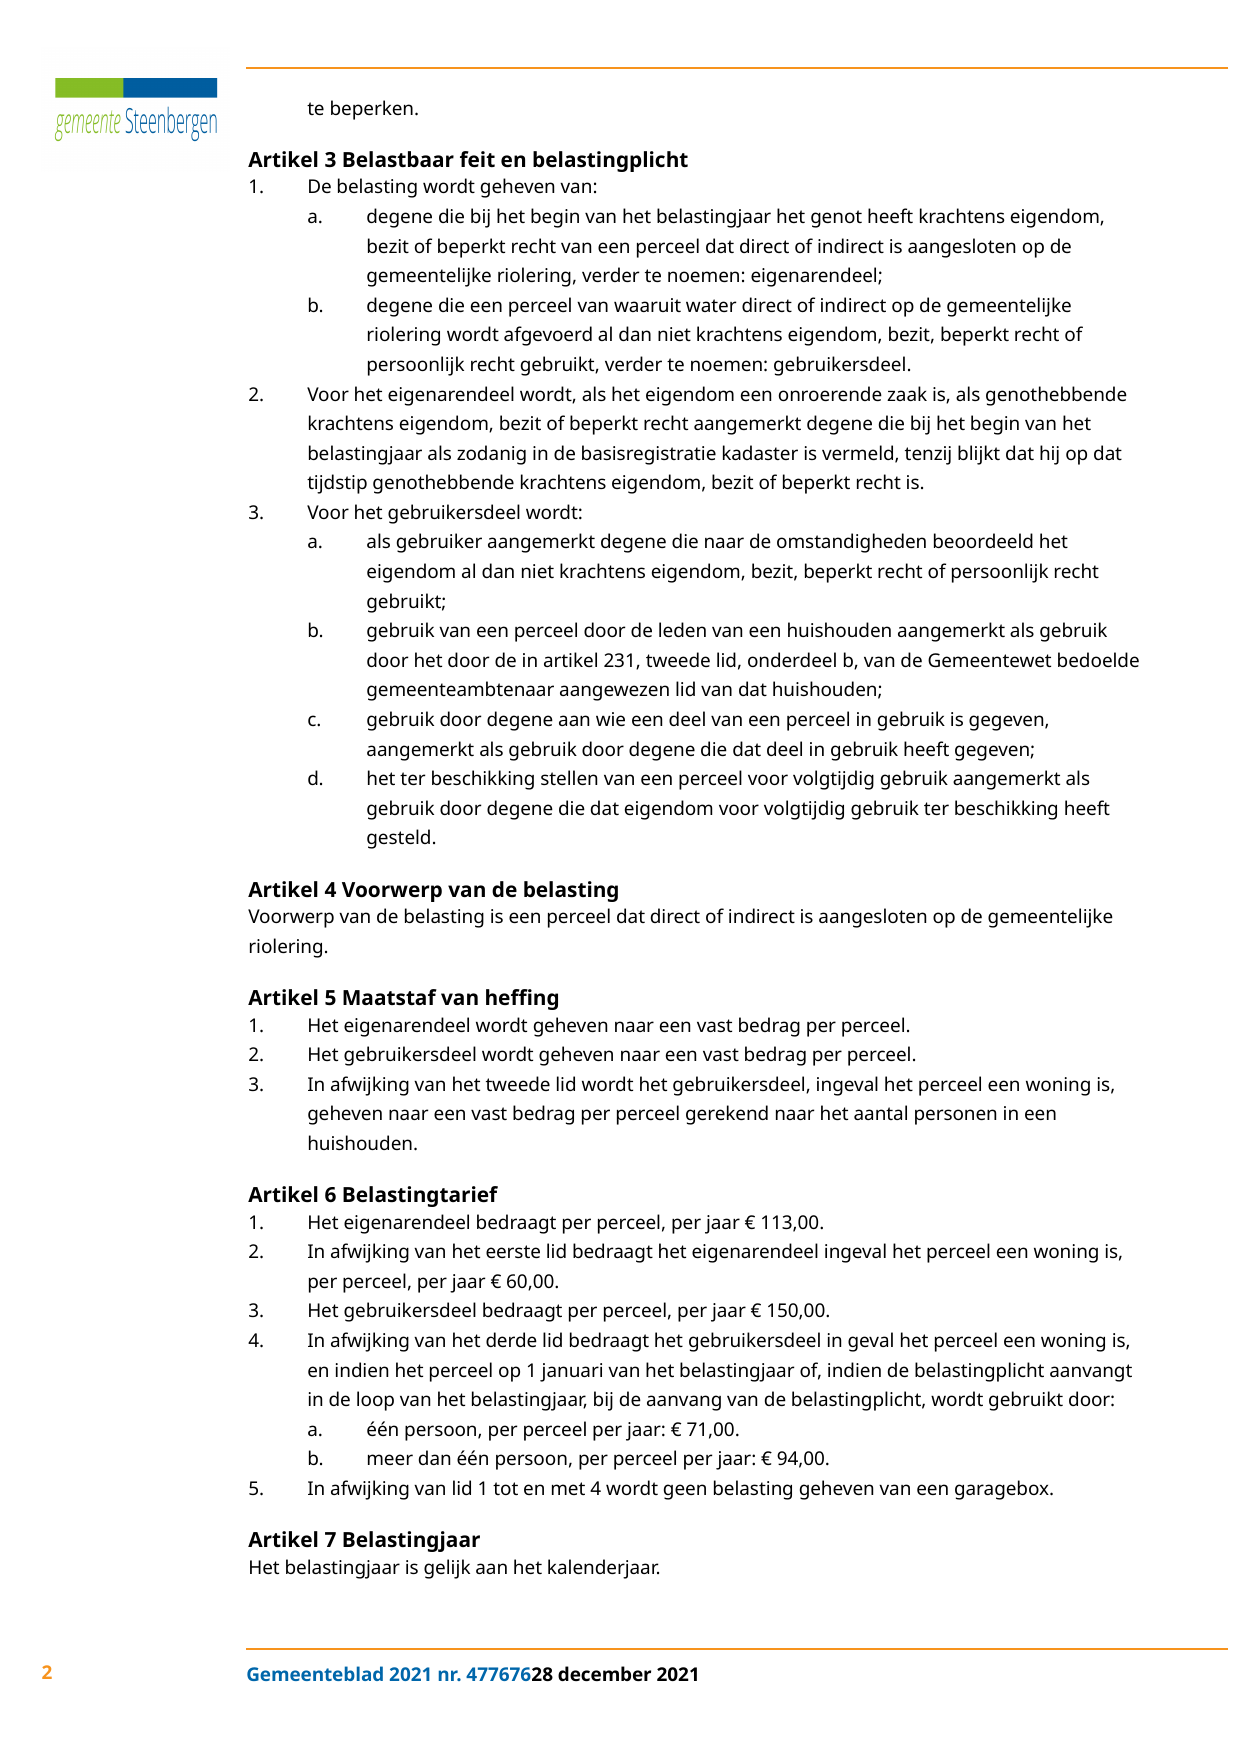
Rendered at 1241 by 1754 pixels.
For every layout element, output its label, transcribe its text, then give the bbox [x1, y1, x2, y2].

text Artikel 5 Maatstaf van heffing [248, 983, 1152, 1012]
list gebruik door degene aan wie een deel van een perceel in gebruik is gegeven, aangemerkt als gebruik door degene die dat deel in gebruik heeft gegeven; [307, 706, 1152, 761]
text Artikel 7 Belastingjaar [248, 1526, 1152, 1554]
list De belasting wordt geheven van: [248, 174, 1152, 199]
picture [41, 47, 231, 172]
text Voorwerp van de belasting is een perceel dat direct of indirect is aangesloten op de gemeentelijke riolering. [248, 903, 1152, 959]
list Voor het eigenarendeel wordt, als het eigendom een onroerende zaak is, als genothebbende krachtens eigendom, bezit of beperkt recht aangemerkt degene die bij het begin van het belastingjaar als zodanig in de basisregistratie kadaster is vermeld, tenzij blijkt dat hij op dat tijdstip genothebbende krachtens eigendom, bezit of beperkt recht is. [248, 381, 1152, 495]
list Het eigenarendeel bedraagt per perceel, per jaar € 113,00. [248, 1209, 1152, 1235]
list als gebruiker aangemerkt degene die naar de omstandigheden beoordeeld het eigendom al dan niet krachtens eigendom, bezit, beperkt recht of persoonlijk recht gebruikt; [307, 529, 1152, 613]
list degene die bij het begin van het belastingjaar het genot heeft krachtens eigendom, bezit of beperkt recht van een perceel dat direct of indirect is aangesloten op de gemeentelijke riolering, verder te noemen: eigenarendeel; [307, 203, 1152, 288]
list één persoon, per perceel per jaar: € 71,00. [307, 1416, 1152, 1442]
list In afwijking van het derde lid bedraagt het gebruikersdeel in geval het perceel een woning is, en indien het perceel op 1 januari van het belastingjaar of, indien de belastingplicht aanvangt in de loop van het belastingjaar, bij de aanvang van de belastingplicht, wordt gebruikt door: [248, 1327, 1152, 1412]
list degene die een perceel van waaruit water direct of indirect op de gemeentelijke riolering wordt afgevoerd al dan niet krachtens eigendom, bezit, beperkt recht of persoonlijk recht gebruikt, verder te noemen: gebruikersdeel. [307, 292, 1152, 377]
list In afwijking van het tweede lid wordt het gebruikersdeel, ingeval het perceel een woning is, geheven naar een vast bedrag per perceel gerekend naar het aantal personen in een huishouden. [248, 1071, 1152, 1156]
list In afwijking van het eerste lid bedraagt het eigenarendeel ingeval het perceel een woning is, per perceel, per jaar € 60,00. [248, 1238, 1152, 1294]
text Artikel 4 Voorwerp van de belasting [248, 875, 1152, 903]
list Het gebruikersdeel bedraagt per perceel, per jaar € 150,00. [248, 1298, 1152, 1323]
text Artikel 3 Belastbaar feit en belastingplicht [248, 145, 1152, 174]
list In afwijking van lid 1 tot en met 4 wordt geen belasting geheven van een garagebox. [248, 1475, 1152, 1501]
list het ter beschikking stellen van een perceel voor volgtijdig gebruik aangemerkt als gebruik door degene die dat eigendom voor volgtijdig gebruik ter beschikking heeft gesteld. [307, 765, 1152, 850]
list te beperken. [248, 95, 1152, 121]
list meer dan één persoon, per perceel per jaar: € 94,00. [307, 1446, 1152, 1471]
list Het eigenarendeel wordt geheven naar een vast bedrag per perceel. [248, 1012, 1152, 1037]
text Het belastingjaar is gelijk aan het kalenderjaar. [248, 1554, 1152, 1580]
text Artikel 6 Belastingtarief [248, 1181, 1152, 1209]
list Voor het gebruikersdeel wordt: [248, 499, 1152, 525]
list gebruik van een perceel door de leden van een huishouden aangemerkt als gebruik door het door de in artikel 231, tweede lid, onderdeel b, van de Gemeentewet bedoelde gemeenteambtenaar aangewezen lid van dat huishouden; [307, 617, 1152, 702]
list Het gebruikersdeel wordt geheven naar een vast bedrag per perceel. [248, 1041, 1152, 1067]
